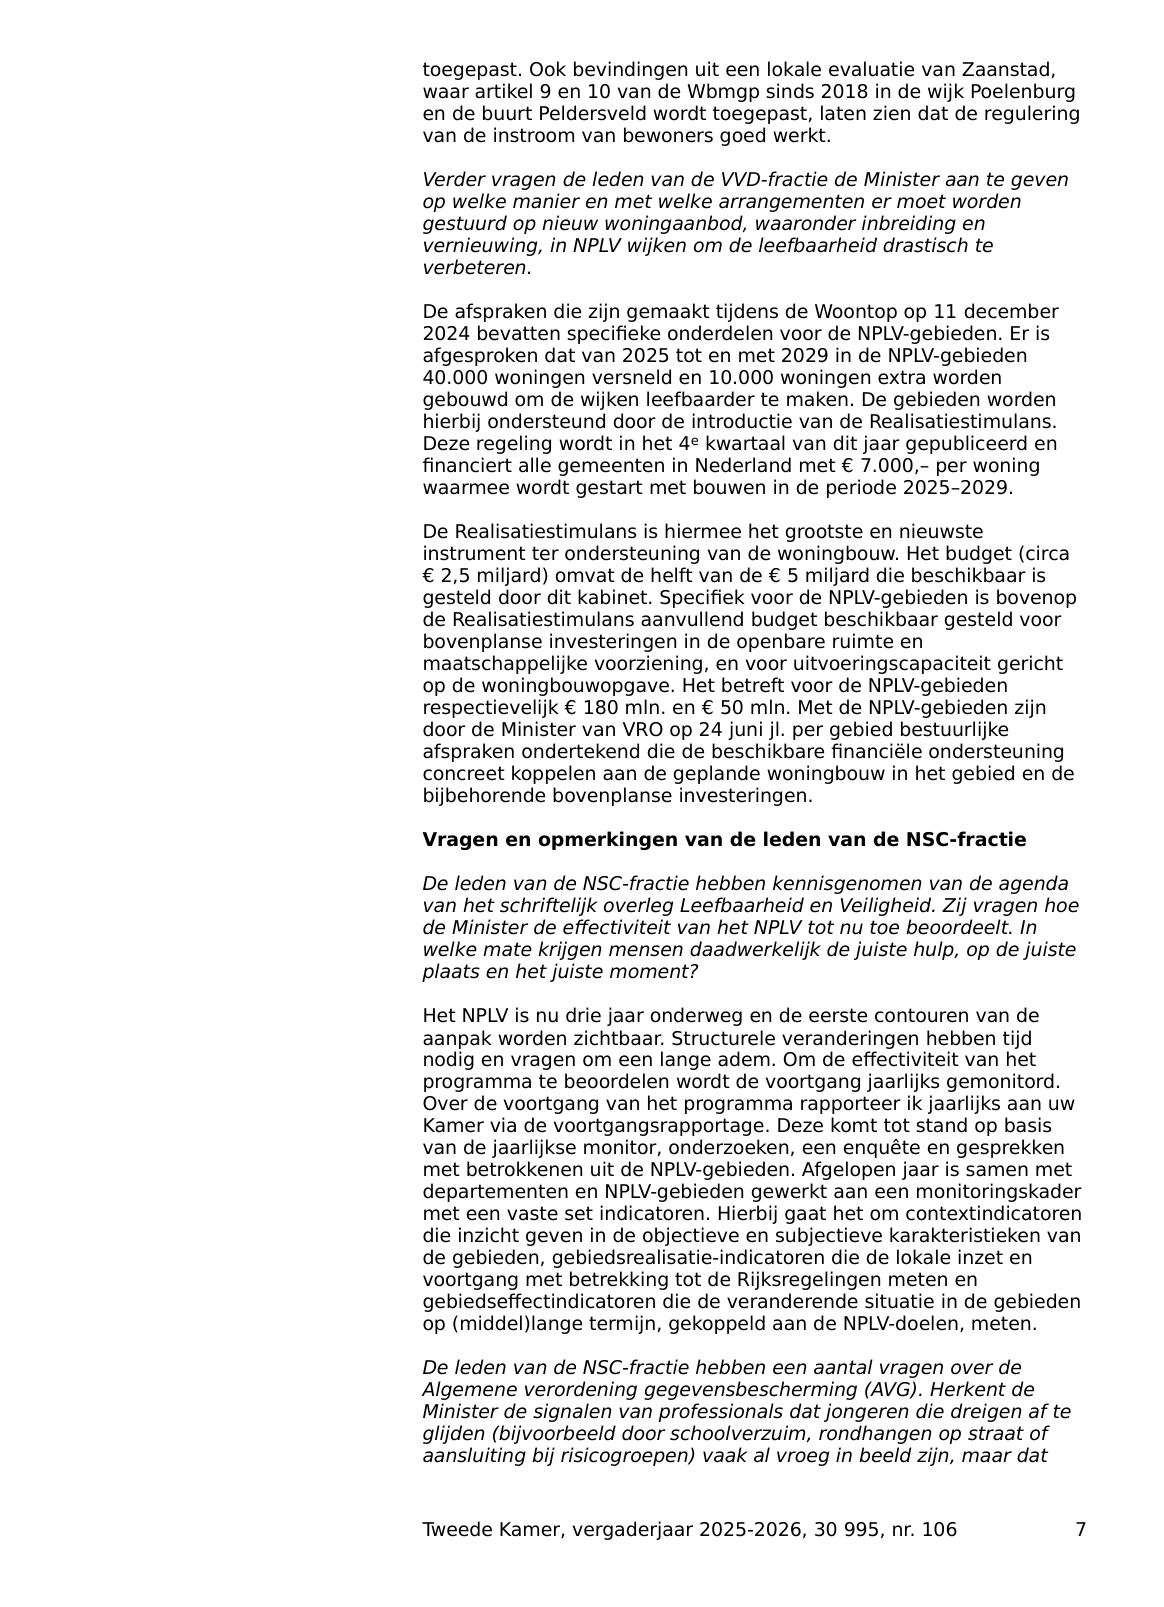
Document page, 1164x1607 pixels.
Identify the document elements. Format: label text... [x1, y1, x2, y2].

text De leden van de NSC-fractie hebben kennisgenomen van de agenda van het schriftelijk overleg Leefbaarheid en Veiligheid. Zij vragen hoe de Minister de effectiviteit van het NPLV tot nu toe beoordeelt. In welke mate krijgen mensen daadwerkelijk de juiste hulp, op de juiste plaats en het juiste moment? [422, 873, 1087, 983]
text De Realisatiestimulans is hiermee het grootste en nieuwste instrument ter ondersteuning van de woningbouw. Het budget (circa € 2,5 miljard) omvat de helft van de € 5 miljard die beschikbaar is gesteld door dit kabinet. Specifiek voor de NPLV-gebieden is bovenop de Realisatiestimulans aanvullend budget beschikbaar gesteld voor bovenplanse investeringen in de openbare ruimte en maatschappelijke voorziening, en voor uitvoeringscapaciteit gericht op de woningbouwopgave. Het betreft voor de NPLV-gebieden respectievelijk € 180 mln. en € 50 mln. Met de NPLV-gebieden zijn door de Minister van VRO op 24 juni jl. per gebied bestuurlijke afspraken ondertekend die de beschikbare financiële ondersteuning concreet koppelen aan de geplande woningbouw in het gebied en de bijbehorende bovenplanse investeringen. [422, 521, 1087, 807]
text toegepast. Ook bevindingen uit een lokale evaluatie van Zaanstad, waar artikel 9 en 10 van de Wbmgp sinds 2018 in de wijk Poelenburg en de buurt Peldersveld wordt toegepast, laten zien dat de regulering van de instroom van bewoners goed werkt. [422, 59, 1087, 147]
text Het NPLV is nu drie jaar onderweg en de eerste contouren van de aanpak worden zichtbaar. Structurele veranderingen hebben tijd nodig en vragen om een lange adem. Om de effectiviteit van het programma te beoordelen wordt de voortgang jaarlijks gemonitord. Over de voortgang van het programma rapporteer ik jaarlijks aan uw Kamer via de voortgangsrapportage. Deze komt tot stand op basis van de jaarlijkse monitor, onderzoeken, een enquête en gesprekken met betrokkenen uit de NPLV-gebieden. Afgelopen jaar is samen met departementen en NPLV-gebieden gewerkt aan een monitoringskader met een vaste set indicatoren. Hierbij gaat het om contextindicatoren die inzicht geven in de objectieve en subjectieve karakteristieken van de gebieden, gebiedsrealisatie-indicatoren die de lokale inzet en voortgang met betrekking tot de Rijksregelingen meten en gebiedseffectindicatoren die de veranderende situatie in de gebieden op (middel)lange termijn, gekoppeld aan de NPLV-doelen, meten. [422, 1005, 1087, 1335]
text Verder vragen de leden van de VVD-fractie de Minister aan te geven op welke manier en met welke arrangementen er moet worden gestuurd op nieuw woningaanbod, waaronder inbreiding en vernieuwing, in NPLV wijken om de leefbaarheid drastisch te verbeteren. [422, 169, 1087, 279]
text De leden van de NSC-fractie hebben een aantal vragen over de Algemene verordening gegevensbescherming (AVG). Herkent de Minister de signalen van professionals dat jongeren die dreigen af te glijden (bijvoorbeeld door schoolverzuim, rondhangen op straat of aansluiting bij risicogroepen) vaak al vroeg in beeld zijn, maar dat [422, 1357, 1087, 1467]
text De afspraken die zijn gemaakt tijdens de Woontop op 11 december 2024 bevatten specifieke onderdelen voor de NPLV-gebieden. Er is afgesproken dat van 2025 tot en met 2029 in de NPLV-gebieden 40.000 woningen versneld en 10.000 woningen extra worden gebouwd om de wijken leefbaarder te maken. De gebieden worden hierbij ondersteund door de introductie van de Realisatiestimulans. Deze regeling wordt in het 4e kwartaal van dit jaar gepubliceerd en financiert alle gemeenten in Nederland met € 7.000,– per woning waarmee wordt gestart met bouwen in de periode 2025–2029. [422, 301, 1087, 499]
subtitle Vragen en opmerkingen van de leden van de NSC-fractie [422, 829, 1087, 851]
